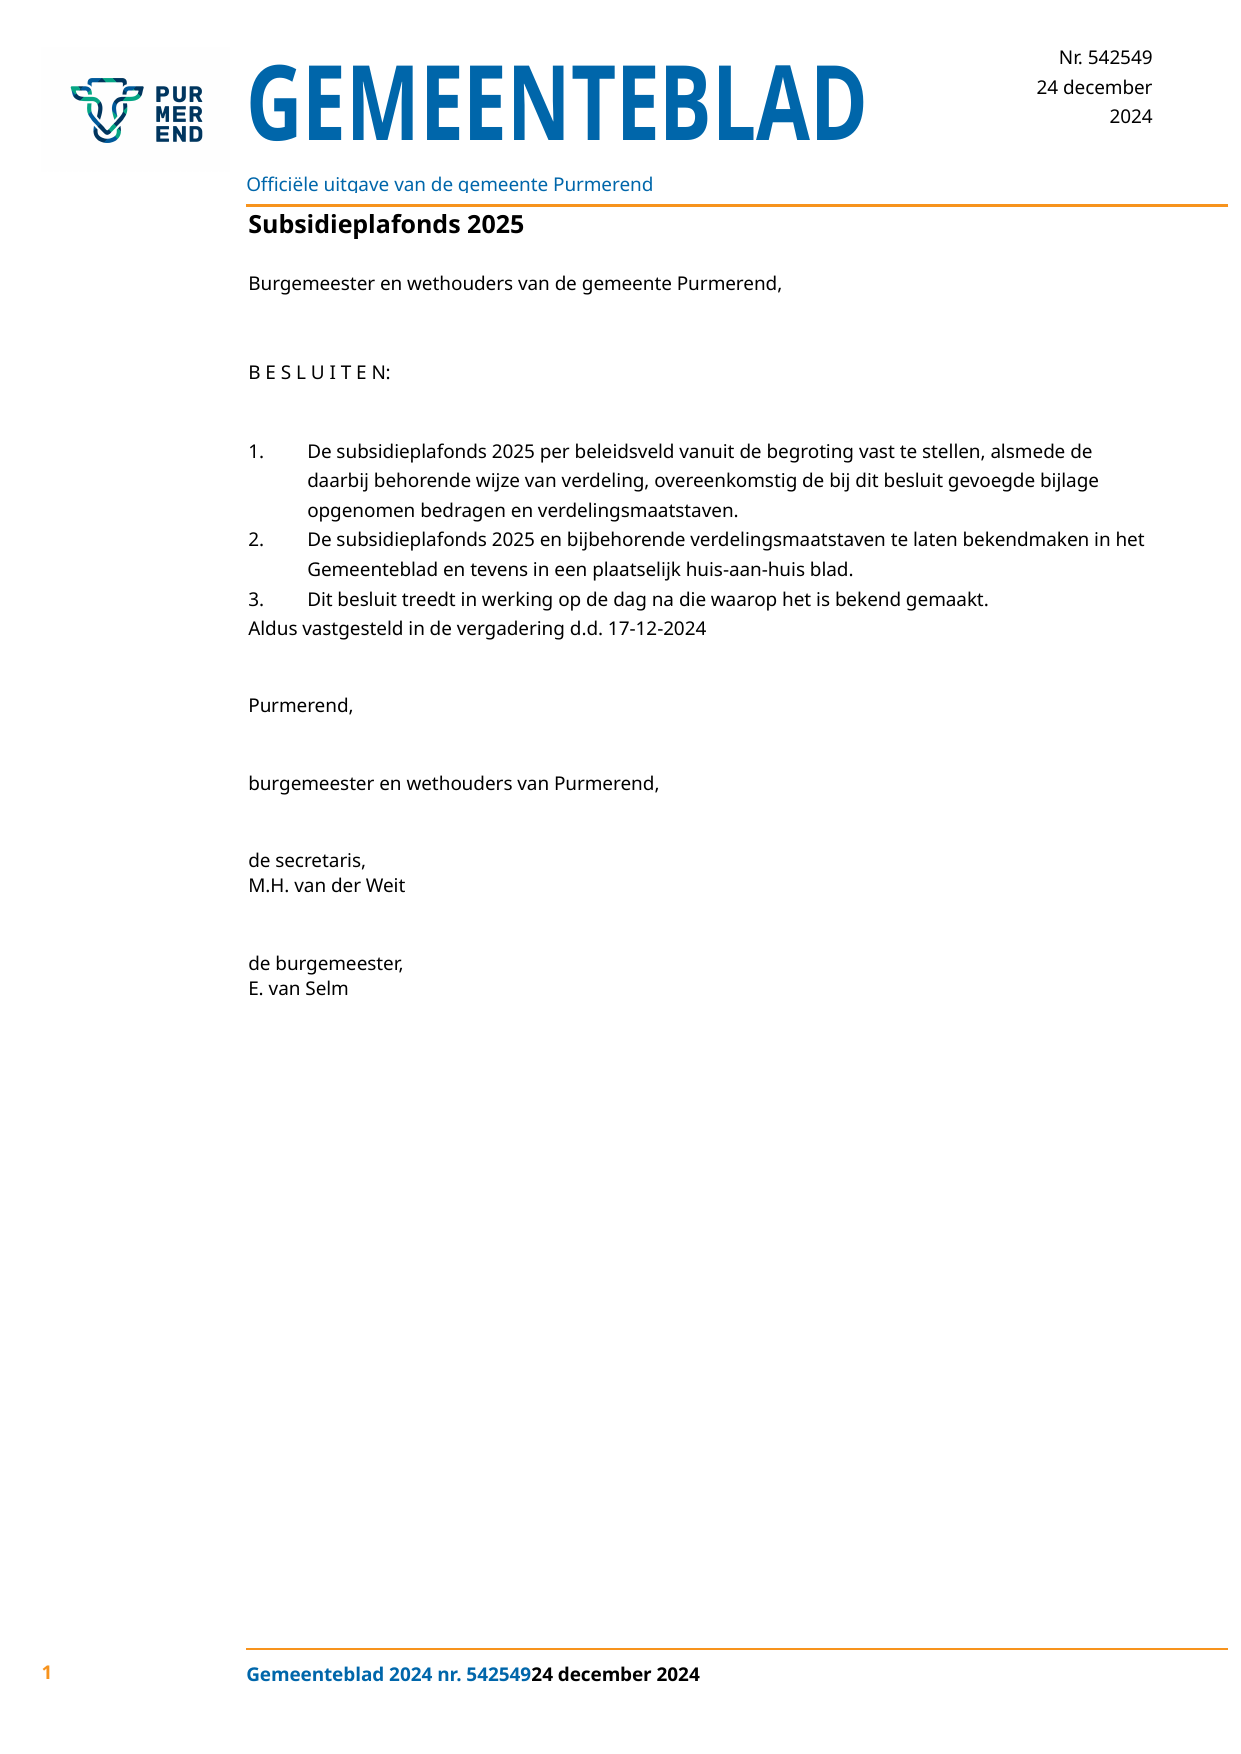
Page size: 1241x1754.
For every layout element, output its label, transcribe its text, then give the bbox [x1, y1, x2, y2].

text Subsidieplafonds 2025 [248, 207, 1152, 241]
text E. van Selm [248, 976, 1152, 1001]
list De subsidieplafonds 2025 per beleidsveld vanuit de begroting vast te stellen, alsmede de daarbij behorende wijze van verdeling, overeenkomstig de bij dit besluit gevoegde bijlage opgenomen bedragen en verdelingsmaatstaven. [248, 438, 1152, 523]
text de burgemeester, [248, 950, 1152, 976]
list De subsidieplafonds 2025 en bijbehorende verdelingsmaatstaven te laten bekendmaken in het Gemeenteblad en tevens in een plaatselijk huis-aan-huis blad. [248, 527, 1152, 582]
text M.H. van der Weit [248, 873, 1152, 898]
text B E S L U I T E N: [248, 359, 1152, 385]
text Aldus vastgesteld in de vergadering d.d. 17-12-2024 [248, 615, 1152, 641]
text Purmerend, [248, 693, 1152, 718]
text de secretaris, [248, 847, 1152, 873]
text Burgemeester en wethouders van de gemeente Purmerend, [248, 270, 1152, 296]
list Dit besluit treedt in werking op de dag na die waarop het is bekend gemaakt. [248, 586, 1152, 612]
picture [41, 47, 231, 172]
text burgemeester en wethouders van Purmerend, [248, 770, 1152, 796]
